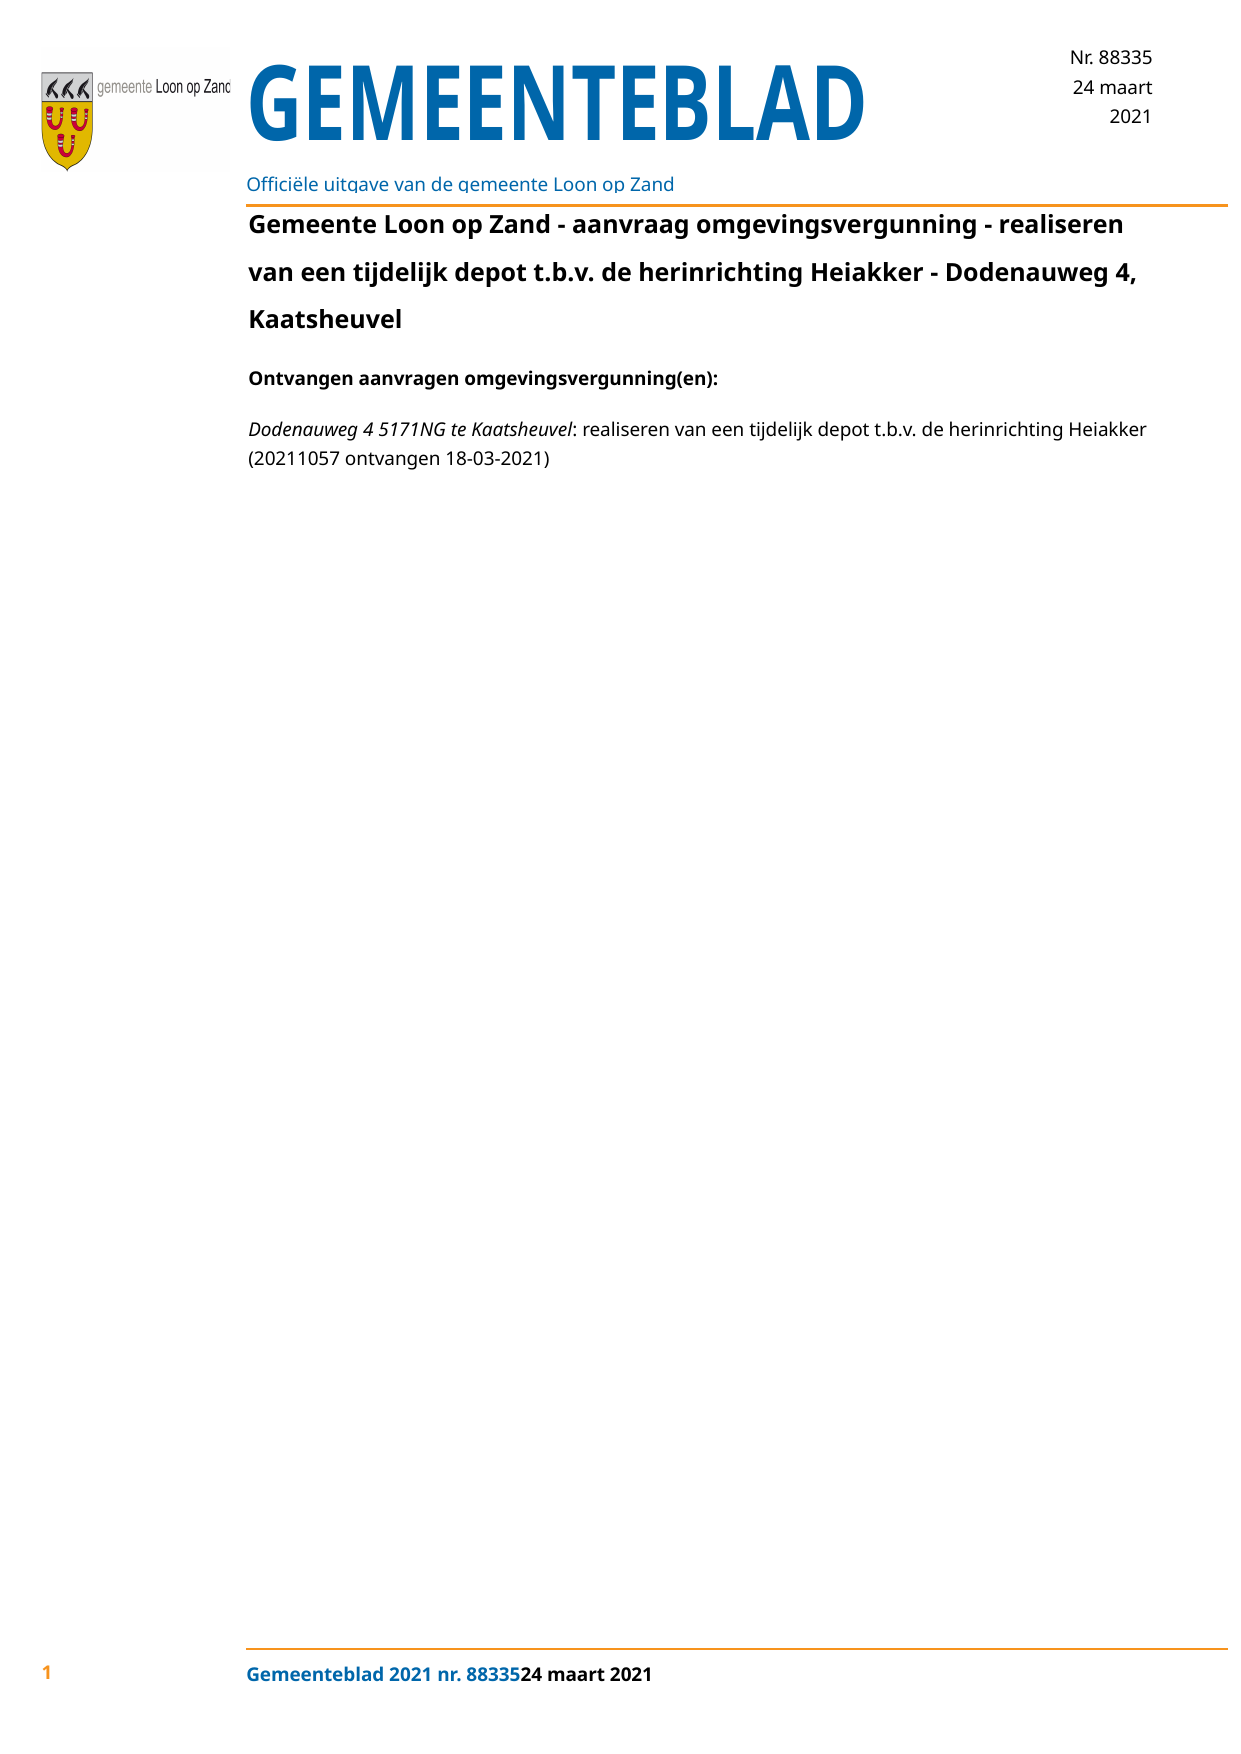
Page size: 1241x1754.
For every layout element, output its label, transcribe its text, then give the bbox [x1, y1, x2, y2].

text Gemeente Loon op Zand - aanvraag omgevingsvergunning - realiseren van een tijdelijk depot t.b.v. de herinrichting Heiakker - Dodenauweg 4, Kaatsheuvel [248, 207, 1152, 336]
text Dodenauweg 4 5171NG te Kaatsheuvel: realiseren van een tijdelijk depot t.b.v. de herinrichting Heiakker (20211057 ontvangen 18-03-2021) [248, 416, 1152, 471]
text Ontvangen aanvragen omgevingsvergunning(en): [248, 366, 1152, 391]
picture [41, 47, 231, 172]
